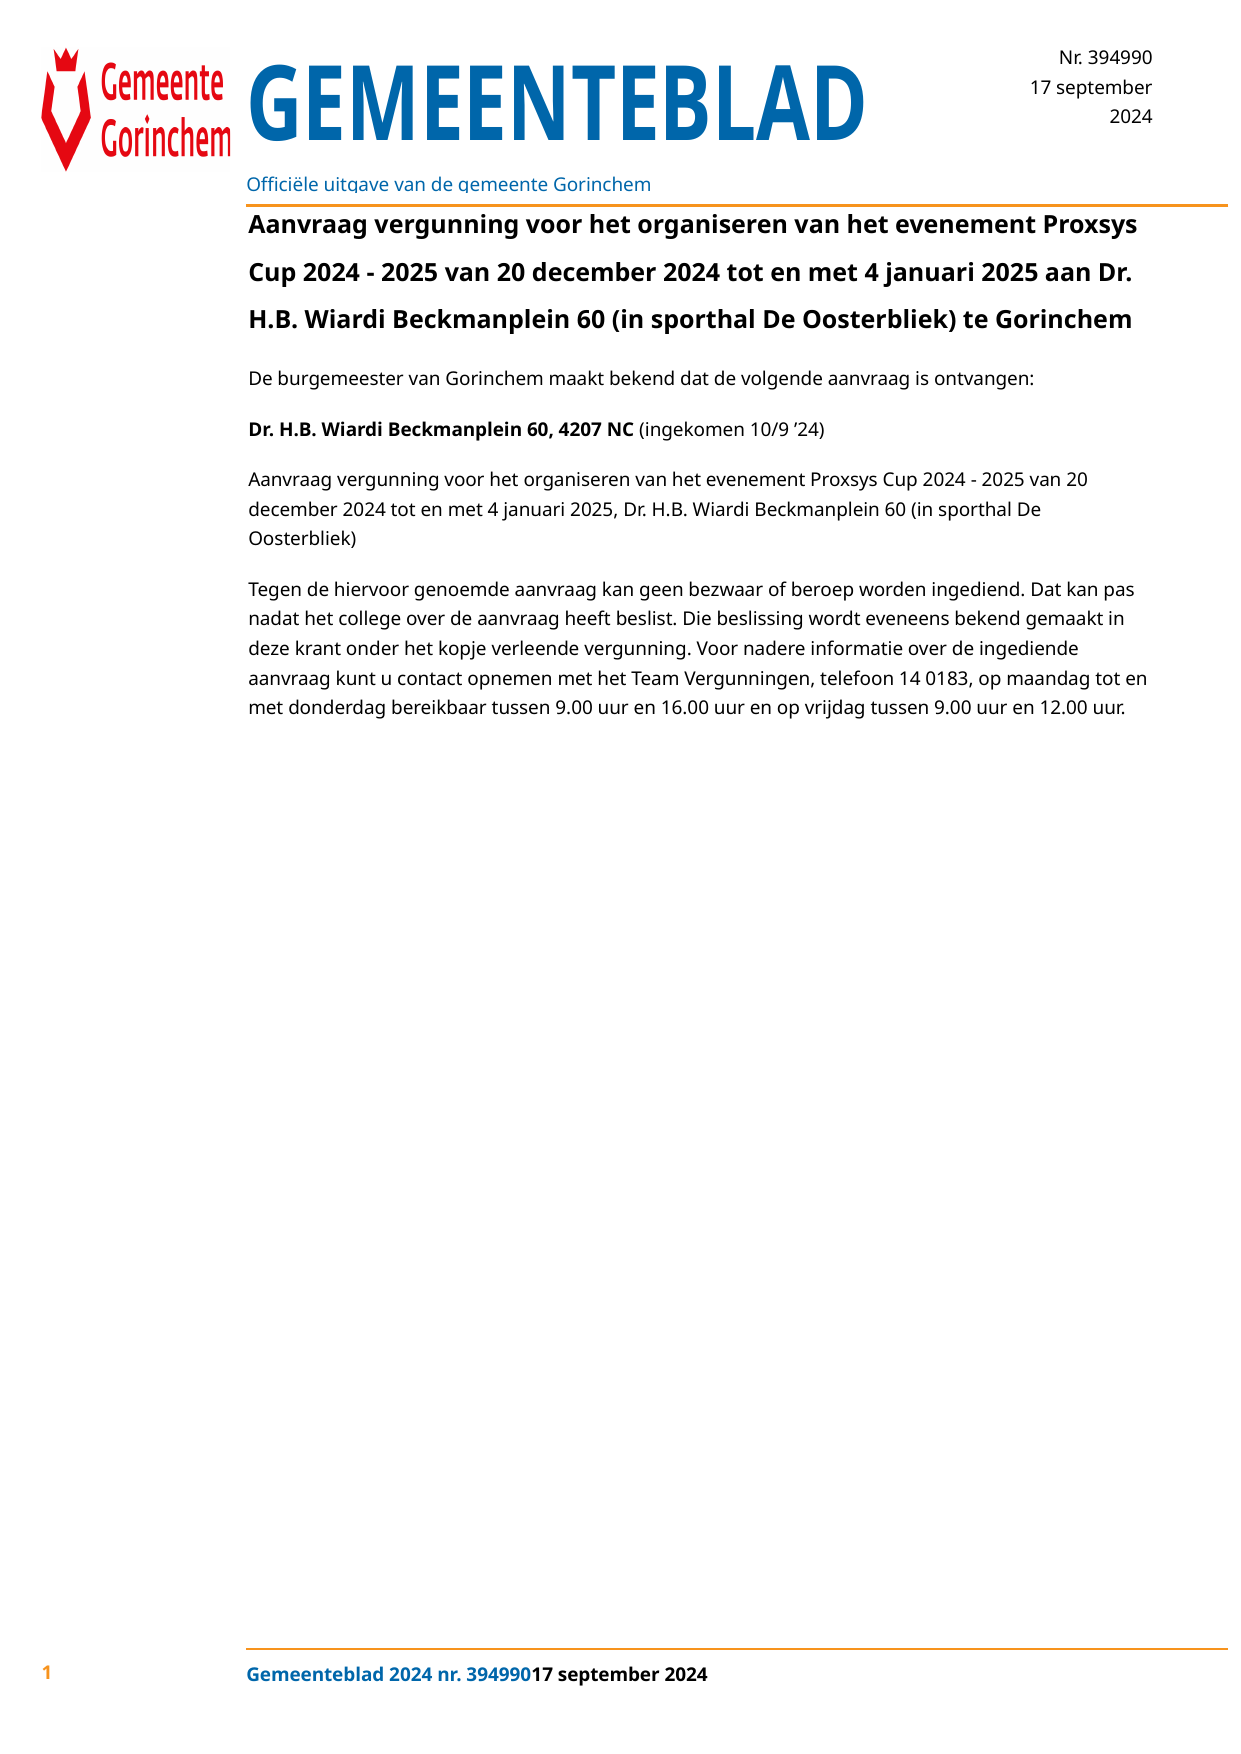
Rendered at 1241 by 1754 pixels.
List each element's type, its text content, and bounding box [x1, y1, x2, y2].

text Aanvraag vergunning voor het organiseren van het evenement Proxsys Cup 2024 - 2025 van 20 december 2024 tot en met 4 januari 2025, Dr. H.B. Wiardi Beckmanplein 60 (in sporthal De Oosterbliek) [248, 466, 1152, 551]
text De burgemeester van Gorinchem maakt bekend dat de volgende aanvraag is ontvangen: [248, 366, 1152, 391]
text Tegen de hiervoor genoemde aanvraag kan geen bezwaar of beroep worden ingediend. Dat kan pas nadat het college over de aanvraag heeft beslist. Die beslissing wordt eveneens bekend gemaakt in deze krant onder het kopje verleende vergunning. Voor nadere informatie over de ingediende aanvraag kunt u contact opnemen met het Team Vergunningen, telefoon 14 0183, op maandag tot en met donderdag bereikbaar tussen 9.00 uur en 16.00 uur en op vrijdag tussen 9.00 uur en 12.00 uur. [248, 576, 1152, 720]
text Aanvraag vergunning voor het organiseren van het evenement Proxsys Cup 2024 - 2025 van 20 december 2024 tot en met 4 januari 2025 aan Dr. H.B. Wiardi Beckmanplein 60 (in sporthal De Oosterbliek) te Gorinchem [248, 207, 1152, 336]
picture [41, 47, 231, 172]
text Dr. H.B. Wiardi Beckmanplein 60, 4207 NC (ingekomen 10/9 ’24) [248, 416, 1152, 442]
